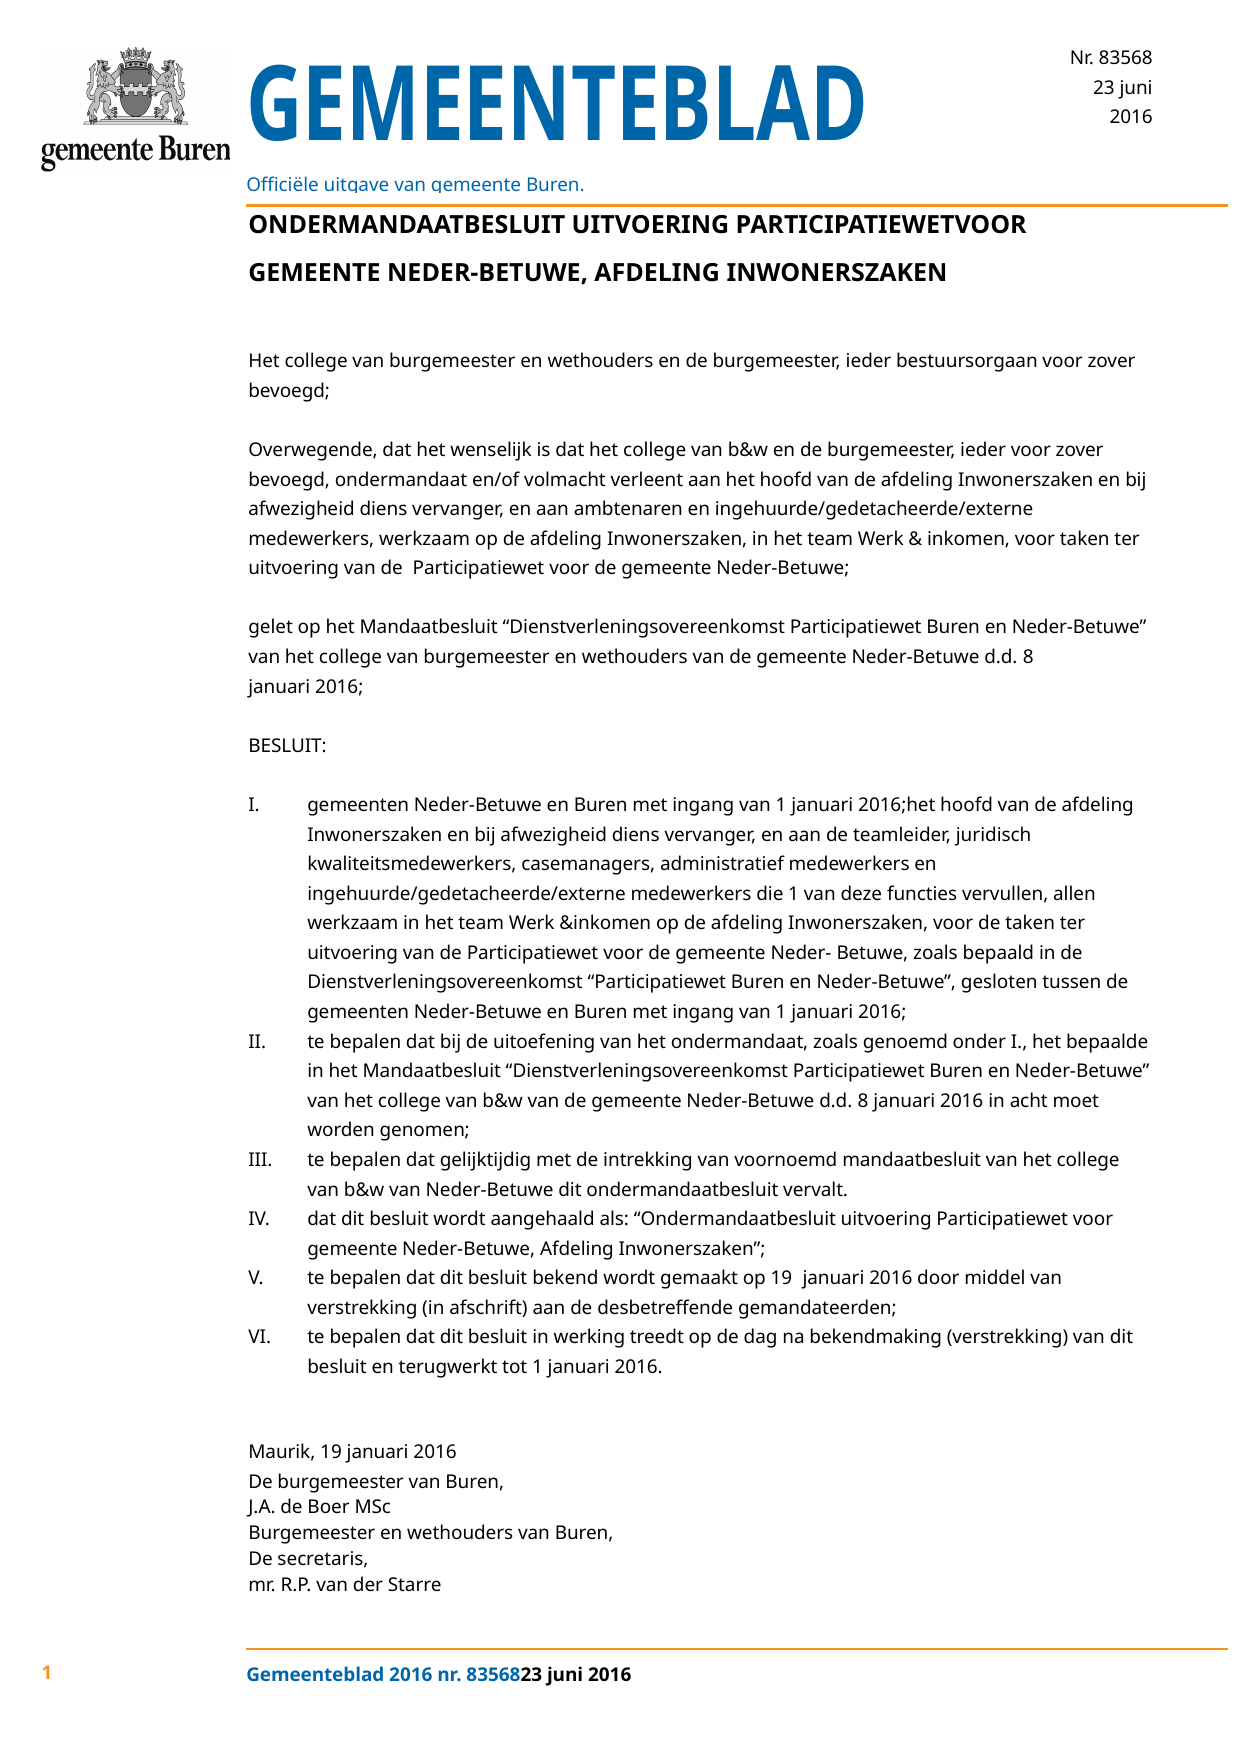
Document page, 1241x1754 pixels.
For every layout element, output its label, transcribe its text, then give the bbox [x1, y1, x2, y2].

text gelet op het Mandaatbesluit “Dienstverleningsovereenkomst Participatiewet Buren en Neder-Betuwe” van het college van burgemeester en wethouders van de gemeente Neder-Betuwe d.d. 8 januari 2016; [248, 614, 1152, 699]
list te bepalen dat dit besluit in werking treedt op de dag na bekendmaking (verstrekking) van dit besluit en terugwerkt tot 1 januari 2016. [248, 1324, 1152, 1379]
text De burgemeester van Buren, [248, 1468, 1152, 1493]
list dat dit besluit wordt aangehaald als: “Ondermandaatbesluit uitvoering Participatiewet voor gemeente Neder-Betuwe, Afdeling Inwonerszaken”; [248, 1205, 1152, 1261]
list gemeenten Neder-Betuwe en Buren met ingang van 1 januari 2016;het hoofd van de afdeling Inwonerszaken en bij afwezigheid diens vervanger, en aan de teamleider, juridisch kwaliteitsmedewerkers, casemanagers, administratief medewerkers en ingehuurde/gedetacheerde/externe medewerkers die 1 van deze functies vervullen, allen werkzaam in het team Werk &inkomen op de afdeling Inwonerszaken, voor de taken ter uitvoering van de Participatiewet voor de gemeente Neder- Betuwe, zoals bepaald in de Dienstverleningsovereenkomst “Participatiewet Buren en Neder-Betuwe”, gesloten tussen de gemeenten Neder-Betuwe en Buren met ingang van 1 januari 2016; [248, 791, 1152, 1024]
text Het college van burgemeester en wethouders en de burgemeester, ieder bestuursorgaan voor zover bevoegd; [248, 347, 1152, 403]
text BESLUIT: [248, 732, 1152, 758]
text De secretaris, [248, 1545, 1152, 1571]
list te bepalen dat dit besluit bekend wordt gemaakt op 19 januari 2016 door middel van verstrekking (in afschrift) aan de desbetreffende gemandateerden; [248, 1264, 1152, 1320]
text Maurik, 19 januari 2016 [248, 1438, 1152, 1464]
text Overwegende, dat het wenselijk is dat het college van b&w en de burgemeester, ieder voor zover bevoegd, ondermandaat en/of volmacht verleent aan het hoofd van de afdeling Inwonerszaken en bij afwezigheid diens vervanger, en aan ambtenaren en ingehuurde/gedetacheerde/externe medewerkers, werkzaam op de afdeling Inwonerszaken, in het team Werk & inkomen, voor taken ter uitvoering van de Participatiewet voor de gemeente Neder-Betuwe; [248, 436, 1152, 580]
text Burgemeester en wethouders van Buren, [248, 1519, 1152, 1545]
text J.A. de Boer MSc [248, 1493, 1152, 1519]
picture [41, 47, 231, 172]
text mr. R.P. van der Starre [248, 1571, 1152, 1596]
list te bepalen dat bij de uitoefening van het ondermandaat, zoals genoemd onder I., het bepaalde in het Mandaatbesluit “Dienstverleningsovereenkomst Participatiewet Buren en Neder-Betuwe” van het college van b&w van de gemeente Neder-Betuwe d.d. 8 januari 2016 in acht moet worden genomen; [248, 1028, 1152, 1142]
list te bepalen dat gelijktijdig met de intrekking van voornoemd mandaatbesluit van het college van b&w van Neder-Betuwe dit ondermandaatbesluit vervalt. [248, 1146, 1152, 1202]
text ONDERMANDAATBESLUIT UITVOERING PARTICIPATIEWETVOOR GEMEENTE NEDER-BETUWE, AFDELING INWONERSZAKEN [248, 207, 1152, 288]
